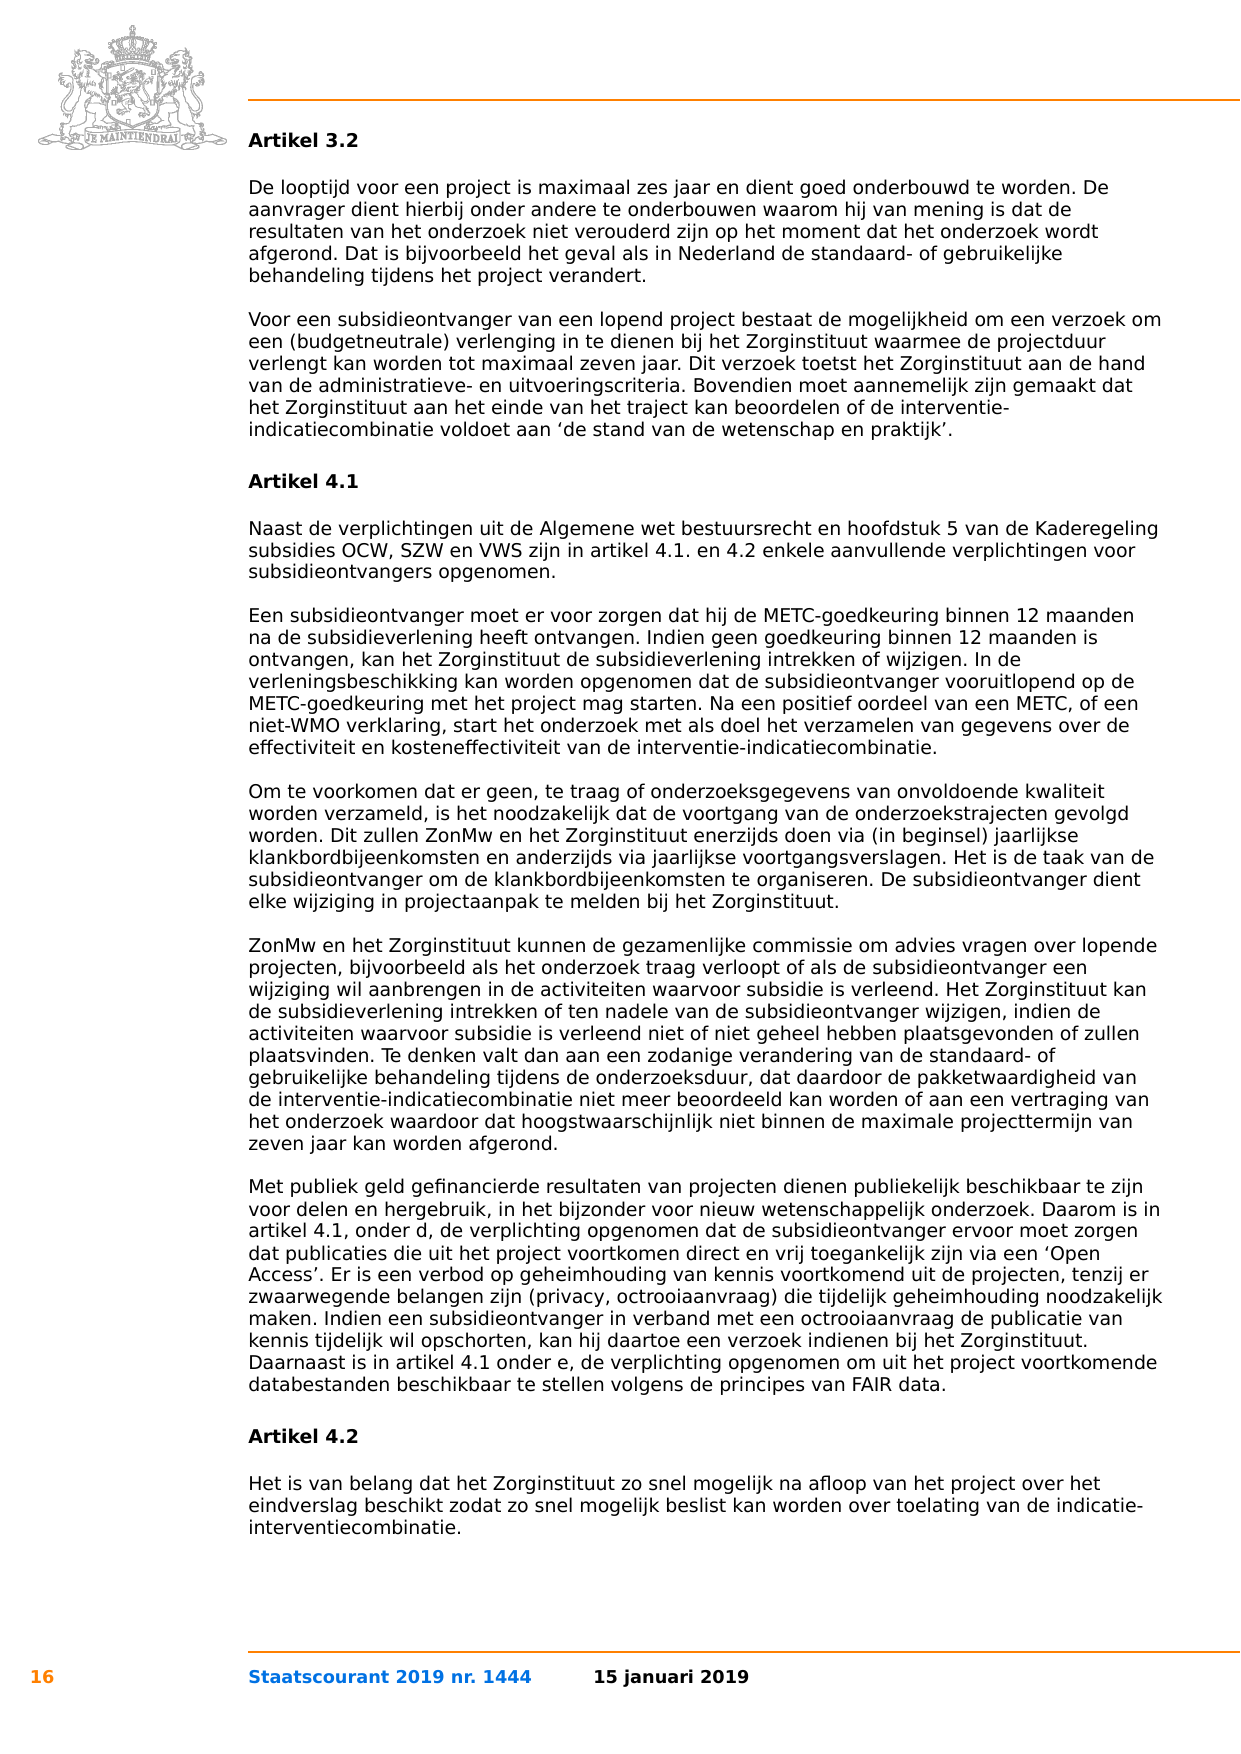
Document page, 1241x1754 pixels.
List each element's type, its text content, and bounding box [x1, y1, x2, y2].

text Naast de verplichtingen uit de Algemene wet bestuursrecht en hoofdstuk 5 van de Kaderegeling subsidies OCW, SZW en VWS zijn in artikel 4.1. en 4.2 enkele aanvullende verplichtingen voor subsidieontvangers opgenomen. [248, 517, 1163, 583]
text Een subsidieontvanger moet er voor zorgen dat hij de METC-goedkeuring binnen 12 maanden na de subsidieverlening heeft ontvangen. Indien geen goedkeuring binnen 12 maanden is ontvangen, kan het Zorginstituut de subsidieverlening intrekken of wijzigen. In de verleningsbeschikking kan worden opgenomen dat de subsidieontvanger vooruitlopend op de METC-goedkeuring met het project mag starten. Na een positief oordeel van een METC, of een niet-WMO verklaring, start het onderzoek met als doel het verzamelen van gegevens over de effectiviteit en kosteneffectiviteit van de interventie-indicatiecombinatie. [248, 605, 1163, 759]
text Het is van belang dat het Zorginstituut zo snel mogelijk na afloop van het project over het eindverslag beschikt zodat zo snel mogelijk beslist kan worden over toelating van de indicatie-interventiecombinatie. [248, 1473, 1163, 1539]
text ZonMw en het Zorginstituut kunnen de gezamenlijke commissie om advies vragen over lopende projecten, bijvoorbeeld als het onderzoek traag verloopt of als de subsidieontvanger een wijziging wil aanbrengen in de activiteiten waarvoor subsidie is verleend. Het Zorginstituut kan de subsidieverlening intrekken of ten nadele van de subsidieontvanger wijzigen, indien de activiteiten waarvoor subsidie is verleend niet of niet geheel hebben plaatsgevonden of zullen plaatsvinden. Te denken valt dan aan een zodanige verandering van de standaard- of gebruikelijke behandeling tijdens de onderzoeksduur, dat daardoor de pakketwaardigheid van de interventie-indicatiecombinatie niet meer beoordeeld kan worden of aan een vertraging van het onderzoek waardoor dat hoogstwaarschijnlijk niet binnen de maximale projecttermijn van zeven jaar kan worden afgerond. [248, 935, 1163, 1154]
subtitle Artikel 3.2 [248, 130, 1163, 152]
text Met publiek geld gefinancierde resultaten van projecten dienen publiekelijk beschikbaar te zijn voor delen en hergebruik, in het bijzonder voor nieuw wetenschappelijk onderzoek. Daarom is in artikel 4.1, onder d, de verplichting opgenomen dat de subsidieontvanger ervoor moet zorgen dat publicaties die uit het project voortkomen direct en vrij toegankelijk zijn via een ‘Open Access’. Er is een verbod op geheimhouding van kennis voortkomend uit de projecten, tenzij er zwaarwegende belangen zijn (privacy, octrooiaanvraag) die tijdelijk geheimhouding noodzakelijk maken. Indien een subsidieontvanger in verband met een octrooiaanvraag de publicatie van kennis tijdelijk wil opschorten, kan hij daartoe een verzoek indienen bij het Zorginstituut. Daarnaast is in artikel 4.1 onder e, de verplichting opgenomen om uit het project voortkomende databestanden beschikbaar te stellen volgens de principes van FAIR data. [248, 1176, 1163, 1396]
picture [38, 25, 227, 150]
subtitle Artikel 4.2 [248, 1426, 1163, 1448]
text Om te voorkomen dat er geen, te traag of onderzoeksgegevens van onvoldoende kwaliteit worden verzameld, is het noodzakelijk dat de voortgang van de onderzoekstrajecten gevolgd worden. Dit zullen ZonMw en het Zorginstituut enerzijds doen via (in beginsel) jaarlijkse klankbordbijeenkomsten en anderzijds via jaarlijkse voortgangsverslagen. Het is de taak van de subsidieontvanger om de klankbordbijeenkomsten te organiseren. De subsidieontvanger dient elke wijziging in projectaanpak te melden bij het Zorginstituut. [248, 781, 1163, 913]
text De looptijd voor een project is maximaal zes jaar en dient goed onderbouwd te worden. De aanvrager dient hierbij onder andere te onderbouwen waarom hij van mening is dat de resultaten van het onderzoek niet verouderd zijn op het moment dat het onderzoek wordt afgerond. Dat is bijvoorbeeld het geval als in Nederland de standaard- of gebruikelijke behandeling tijdens het project verandert. [248, 177, 1163, 287]
subtitle Artikel 4.1 [248, 471, 1163, 492]
text Voor een subsidieontvanger van een lopend project bestaat de mogelijkheid om een verzoek om een (budgetneutrale) verlenging in te dienen bij het Zorginstituut waarmee de projectduur verlengt kan worden tot maximaal zeven jaar. Dit verzoek toetst het Zorginstituut aan de hand van de administratieve- en uitvoeringscriteria. Bovendien moet aannemelijk zijn gemaakt dat het Zorginstituut aan het einde van het traject kan beoordelen of de interventie-indicatiecombinatie voldoet aan ‘de stand van de wetenschap en praktijk’. [248, 309, 1163, 441]
